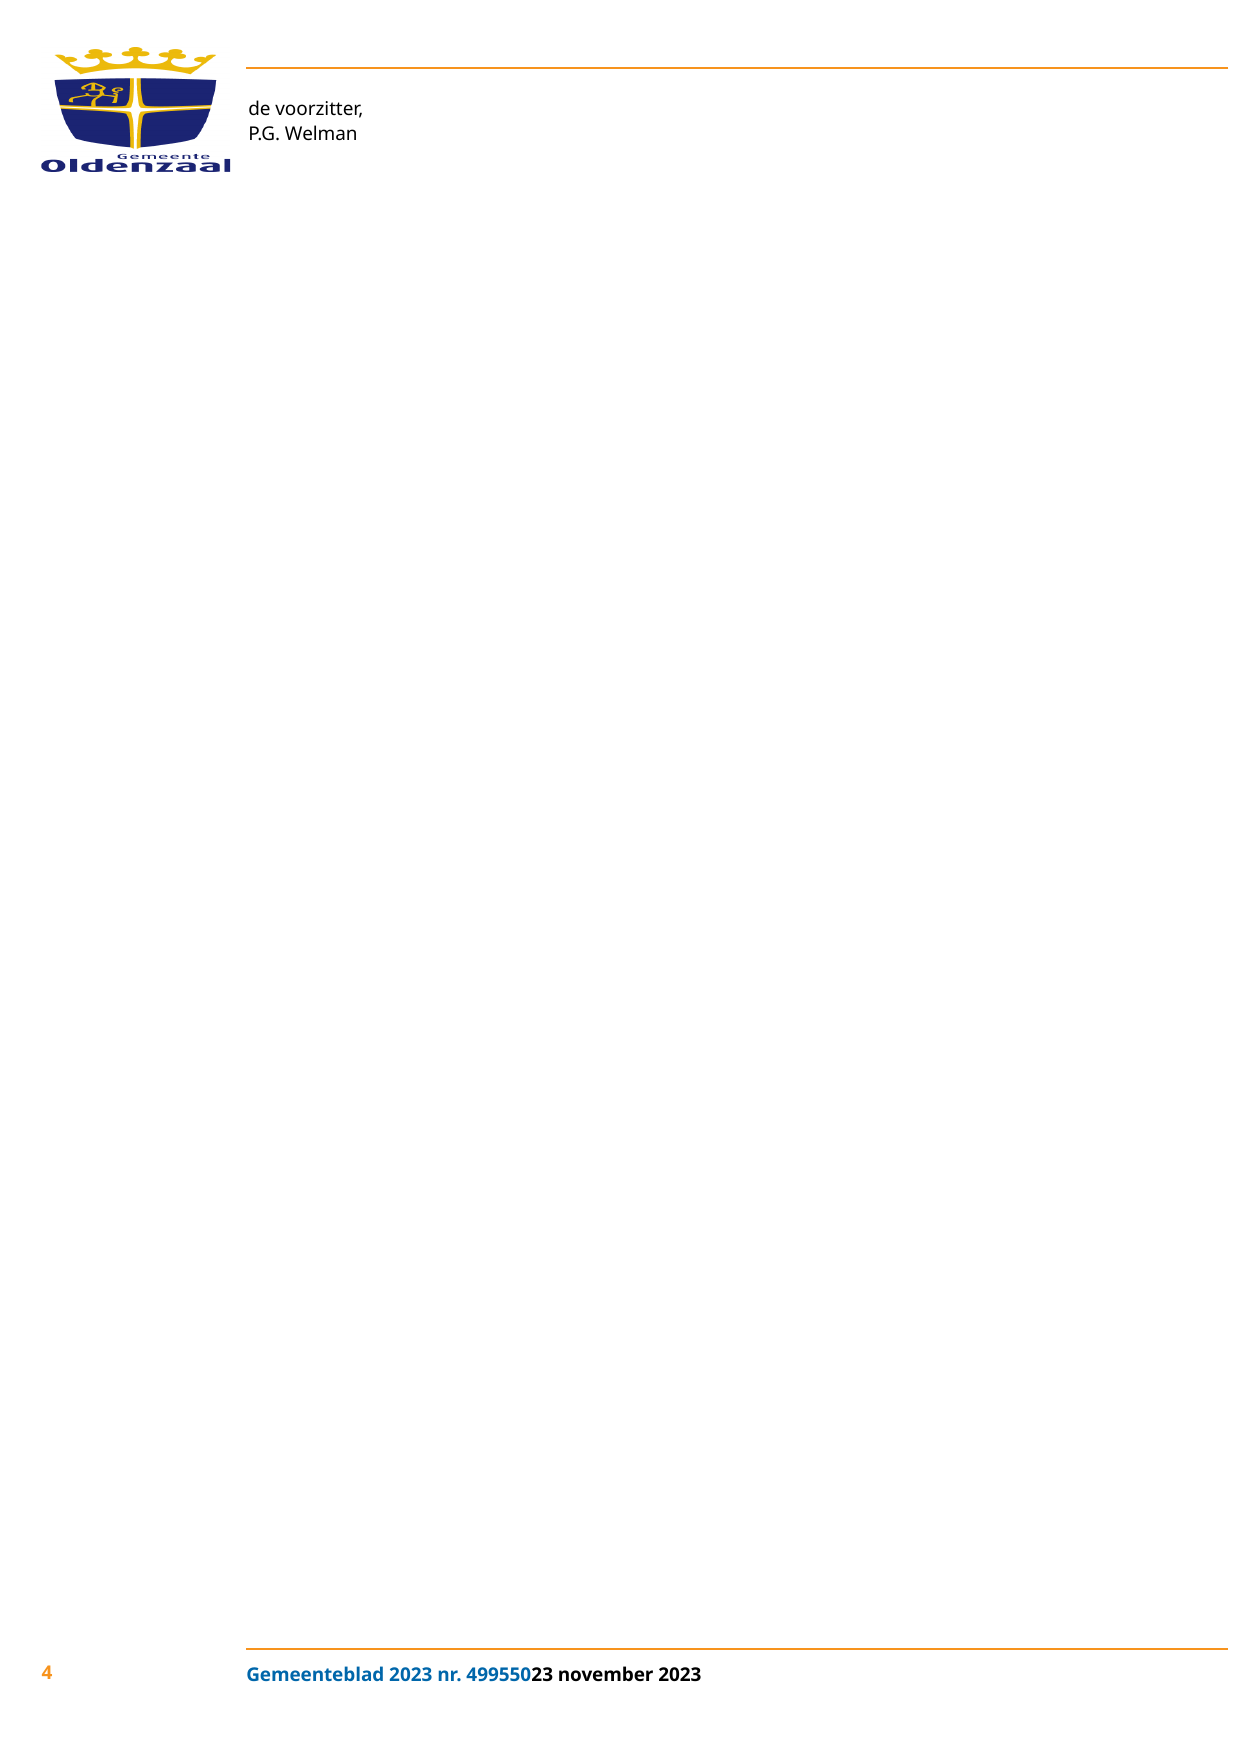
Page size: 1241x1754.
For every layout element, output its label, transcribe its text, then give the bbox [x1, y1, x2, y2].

text de voorzitter, [248, 95, 1152, 121]
text P.G. Welman [248, 121, 1152, 146]
picture [41, 47, 231, 172]
